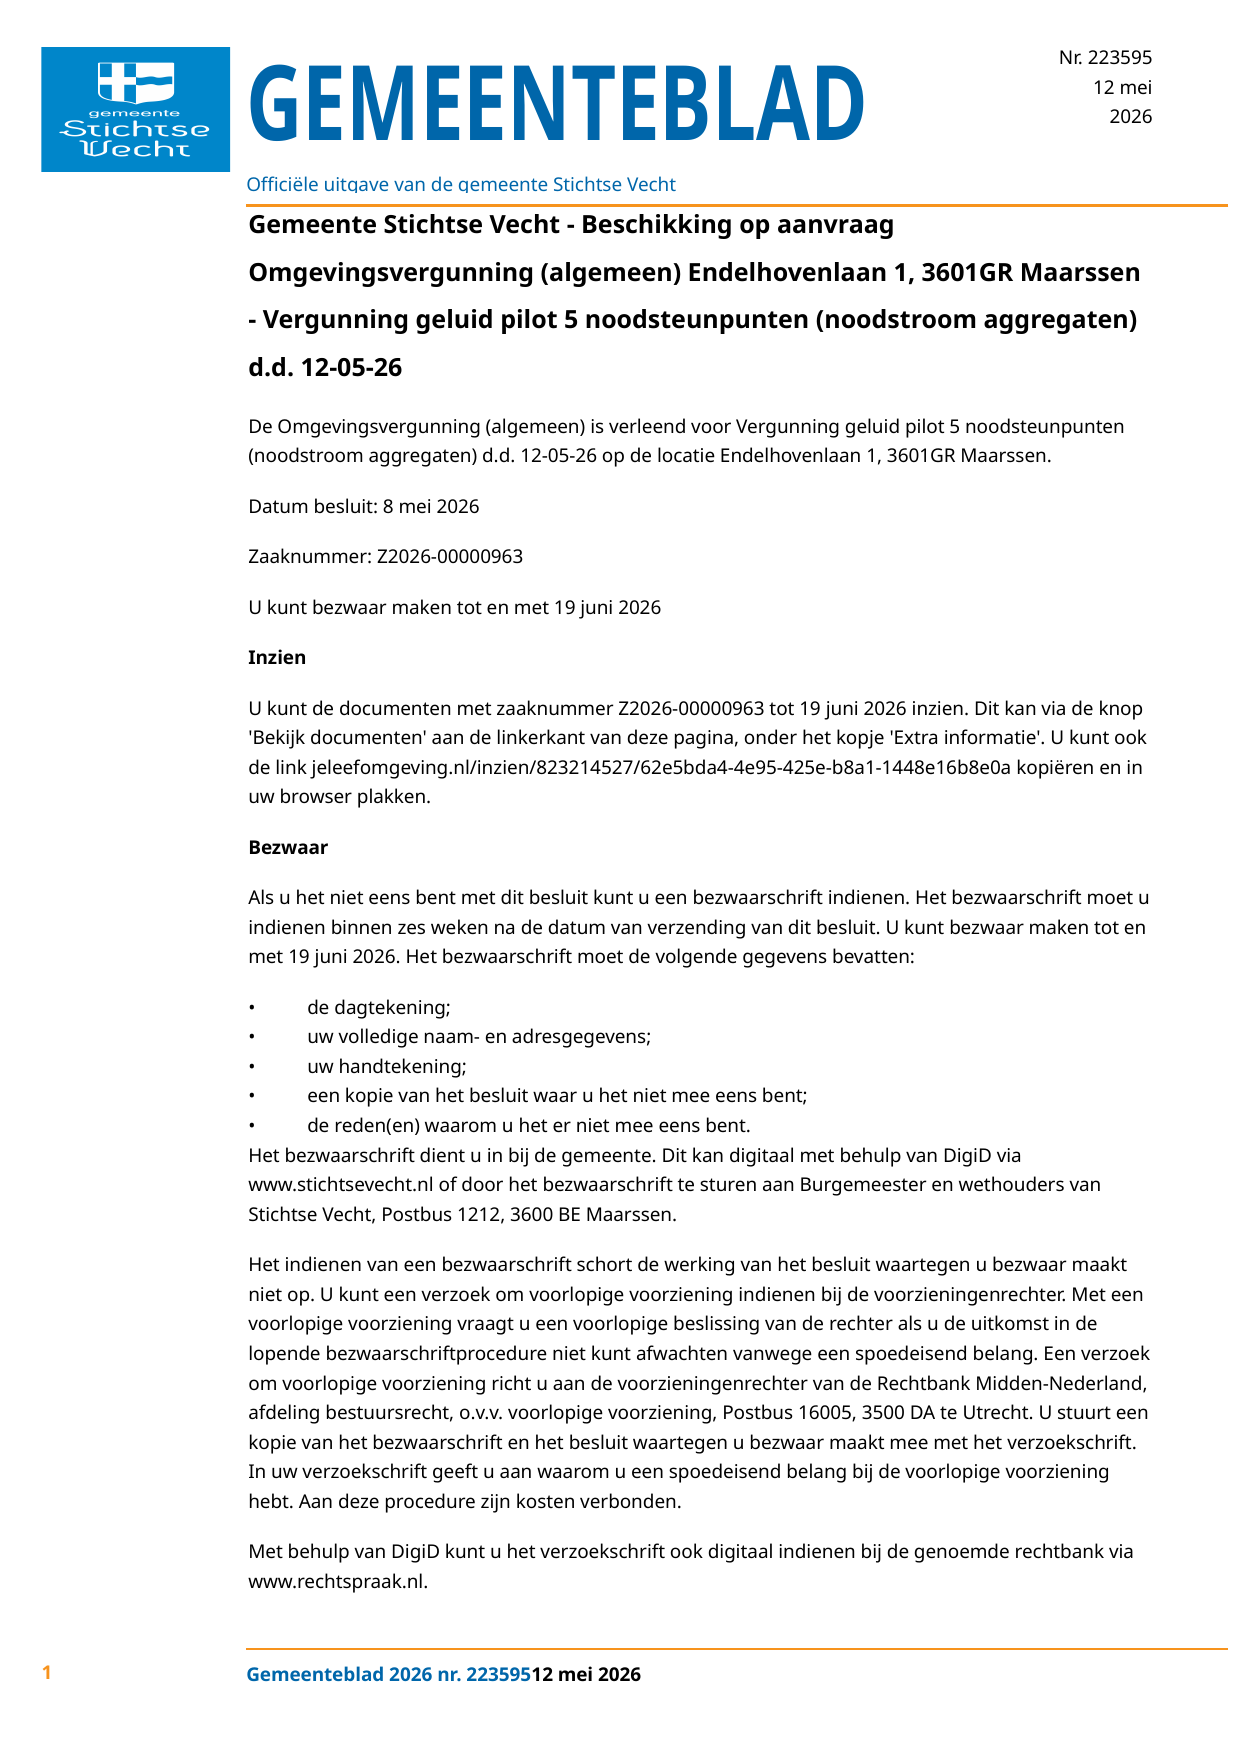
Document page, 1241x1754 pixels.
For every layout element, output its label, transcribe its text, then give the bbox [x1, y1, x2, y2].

list de reden(en) waarom u het er niet mee eens bent. [248, 1112, 1152, 1138]
list een kopie van het besluit waar u het niet mee eens bent; [248, 1083, 1152, 1108]
text Het bezwaarschrift dient u in bij de gemeente. Dit kan digitaal met behulp van DigiD via www.stichtsevecht.nl of door het bezwaarschrift te sturen aan Burgemeester en wethouders van Stichtse Vecht, Postbus 1212, 3600 BE Maarssen. [248, 1142, 1152, 1227]
text Bezwaar [248, 834, 1152, 860]
text U kunt bezwaar maken tot en met 19 juni 2026 [248, 594, 1152, 620]
text Gemeente Stichtse Vecht - Beschikking op aanvraag Omgevingsvergunning (algemeen) Endelhovenlaan 1, 3601GR Maarssen - Vergunning geluid pilot 5 noodsteunpunten (noodstroom aggregaten) d.d. 12-05-26 [248, 207, 1152, 384]
text U kunt de documenten met zaaknummer Z2026-00000963 tot 19 juni 2026 inzien. Dit kan via de knop 'Bekijk documenten' aan de linkerkant van deze pagina, onder het kopje 'Extra informatie'. U kunt ook de link jeleefomgeving.nl/inzien/823214527/62e5bda4-4e95-425e-b8a1-1448e16b8e0a kopiëren en in uw browser plakken. [248, 695, 1152, 809]
text Zaaknummer: Z2026-00000963 [248, 543, 1152, 569]
text Het indienen van een bezwaarschrift schort de werking van het besluit waartegen u bezwaar maakt niet op. U kunt een verzoek om voorlopige voorziening indienen bij de voorzieningenrechter. Met een voorlopige voorziening vraagt u een voorlopige beslissing van de rechter als u de uitkomst in de lopende bezwaarschriftprocedure niet kunt afwachten vanwege een spoedeisend belang. Een verzoek om voorlopige voorziening richt u aan de voorzieningenrechter van de Rechtbank Midden-Nederland, afdeling bestuursrecht, o.v.v. voorlopige voorziening, Postbus 16005, 3500 DA te Utrecht. U stuurt een kopie van het bezwaarschrift en het besluit waartegen u bezwaar maakt mee met het verzoekschrift. In uw verzoekschrift geeft u aan waarom u een spoedeisend belang bij de voorlopige voorziening hebt. Aan deze procedure zijn kosten verbonden. [248, 1251, 1152, 1514]
text Met behulp van DigiD kunt u het verzoekschrift ook digitaal indienen bij de genoemde rechtbank via www.rechtspraak.nl. [248, 1538, 1152, 1594]
text Inzien [248, 644, 1152, 670]
text De Omgevingsvergunning (algemeen) is verleend voor Vergunning geluid pilot 5 noodsteunpunten (noodstroom aggregaten) d.d. 12-05-26 op de locatie Endelhovenlaan 1, 3601GR Maarssen. [248, 413, 1152, 468]
list de dagtekening; [248, 994, 1152, 1020]
picture [99, 63, 135, 101]
text Als u het niet eens bent met dit besluit kunt u een bezwaarschrift indienen. Het bezwaarschrift moet u indienen binnen zes weken na de datum van verzending van dit besluit. U kunt bezwaar maken tot en met 19 juni 2026. Het bezwaarschrift moet de volgende gegevens bevatten: [248, 884, 1152, 969]
text Datum besluit: 8 mei 2026 [248, 493, 1152, 519]
list uw volledige naam- en adresgegevens; [248, 1023, 1152, 1049]
picture [137, 63, 174, 103]
list uw handtekening; [248, 1053, 1152, 1079]
